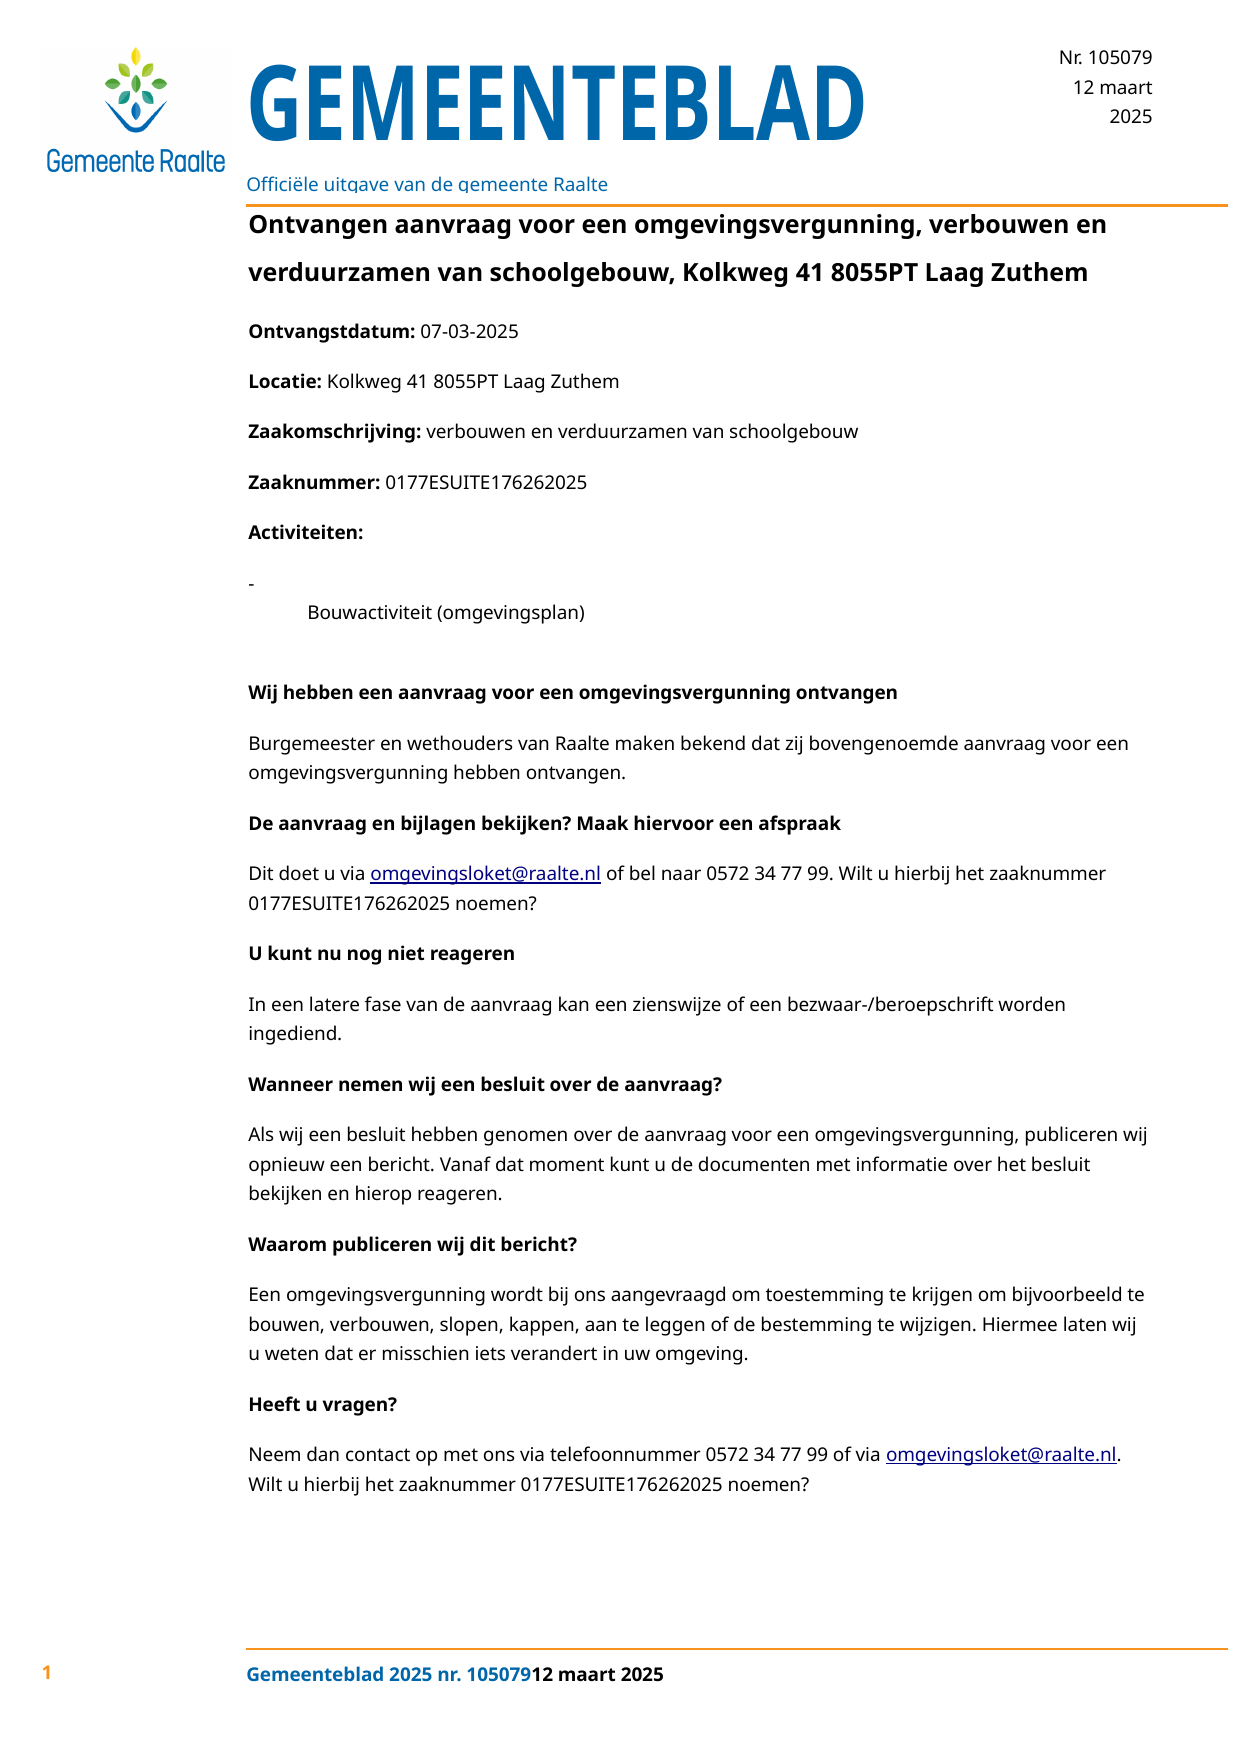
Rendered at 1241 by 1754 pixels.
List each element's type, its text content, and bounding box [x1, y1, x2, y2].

text Neem dan contact op met ons via telefoonnummer 0572 34 77 99 of via omgevingsloket@raalte.nl. Wilt u hierbij het zaaknummer 0177ESUITE176262025 noemen? [248, 1441, 1152, 1497]
text In een latere fase van de aanvraag kan een zienswijze of een bezwaar-/beroepschrift worden ingediend. [248, 991, 1152, 1046]
text Zaaknummer: 0177ESUITE176262025 [248, 469, 1152, 495]
text Een omgevingsvergunning wordt bij ons aangevraagd om toestemming te krijgen om bijvoorbeeld te bouwen, verbouwen, slopen, kappen, aan te leggen of de bestemming te wijzigen. Hiermee laten wij u weten dat er misschien iets verandert in uw omgeving. [248, 1281, 1152, 1366]
text Als wij een besluit hebben genomen over de aanvraag voor een omgevingsvergunning, publiceren wij opnieuw een bericht. Vanaf dat moment kunt u de documenten met informatie over het besluit bekijken en hierop reageren. [248, 1121, 1152, 1206]
text Activiteiten: [248, 519, 1152, 545]
text Heeft u vragen? [248, 1391, 1152, 1417]
picture [41, 47, 231, 172]
text Zaakomschrijving: verbouwen en verduurzamen van schoolgebouw [248, 419, 1152, 444]
text Burgemeester en wethouders van Raalte maken bekend dat zij bovengenoemde aanvraag voor een omgevingsvergunning hebben ontvangen. [248, 730, 1152, 785]
text Ontvangstdatum: 07-03-2025 [248, 318, 1152, 344]
text De aanvraag en bijlagen bekijken? Maak hiervoor een afspraak [248, 810, 1152, 836]
text Locatie: Kolkweg 41 8055PT Laag Zuthem [248, 368, 1152, 394]
text U kunt nu nog niet reageren [248, 940, 1152, 966]
list Bouwactiviteit (omgevingsplan) [248, 599, 1152, 625]
text Waarom publiceren wij dit bericht? [248, 1231, 1152, 1257]
text Wanneer nemen wij een besluit over de aanvraag? [248, 1071, 1152, 1097]
text Wij hebben een aanvraag voor een omgevingsvergunning ontvangen [248, 679, 1152, 705]
text Dit doet u via omgevingsloket@raalte.nl of bel naar 0572 34 77 99. Wilt u hierbij het zaaknummer 0177ESUITE176262025 noemen? [248, 860, 1152, 916]
text Ontvangen aanvraag voor een omgevingsvergunning, verbouwen en verduurzamen van schoolgebouw, Kolkweg 41 8055PT Laag Zuthem [248, 207, 1152, 288]
